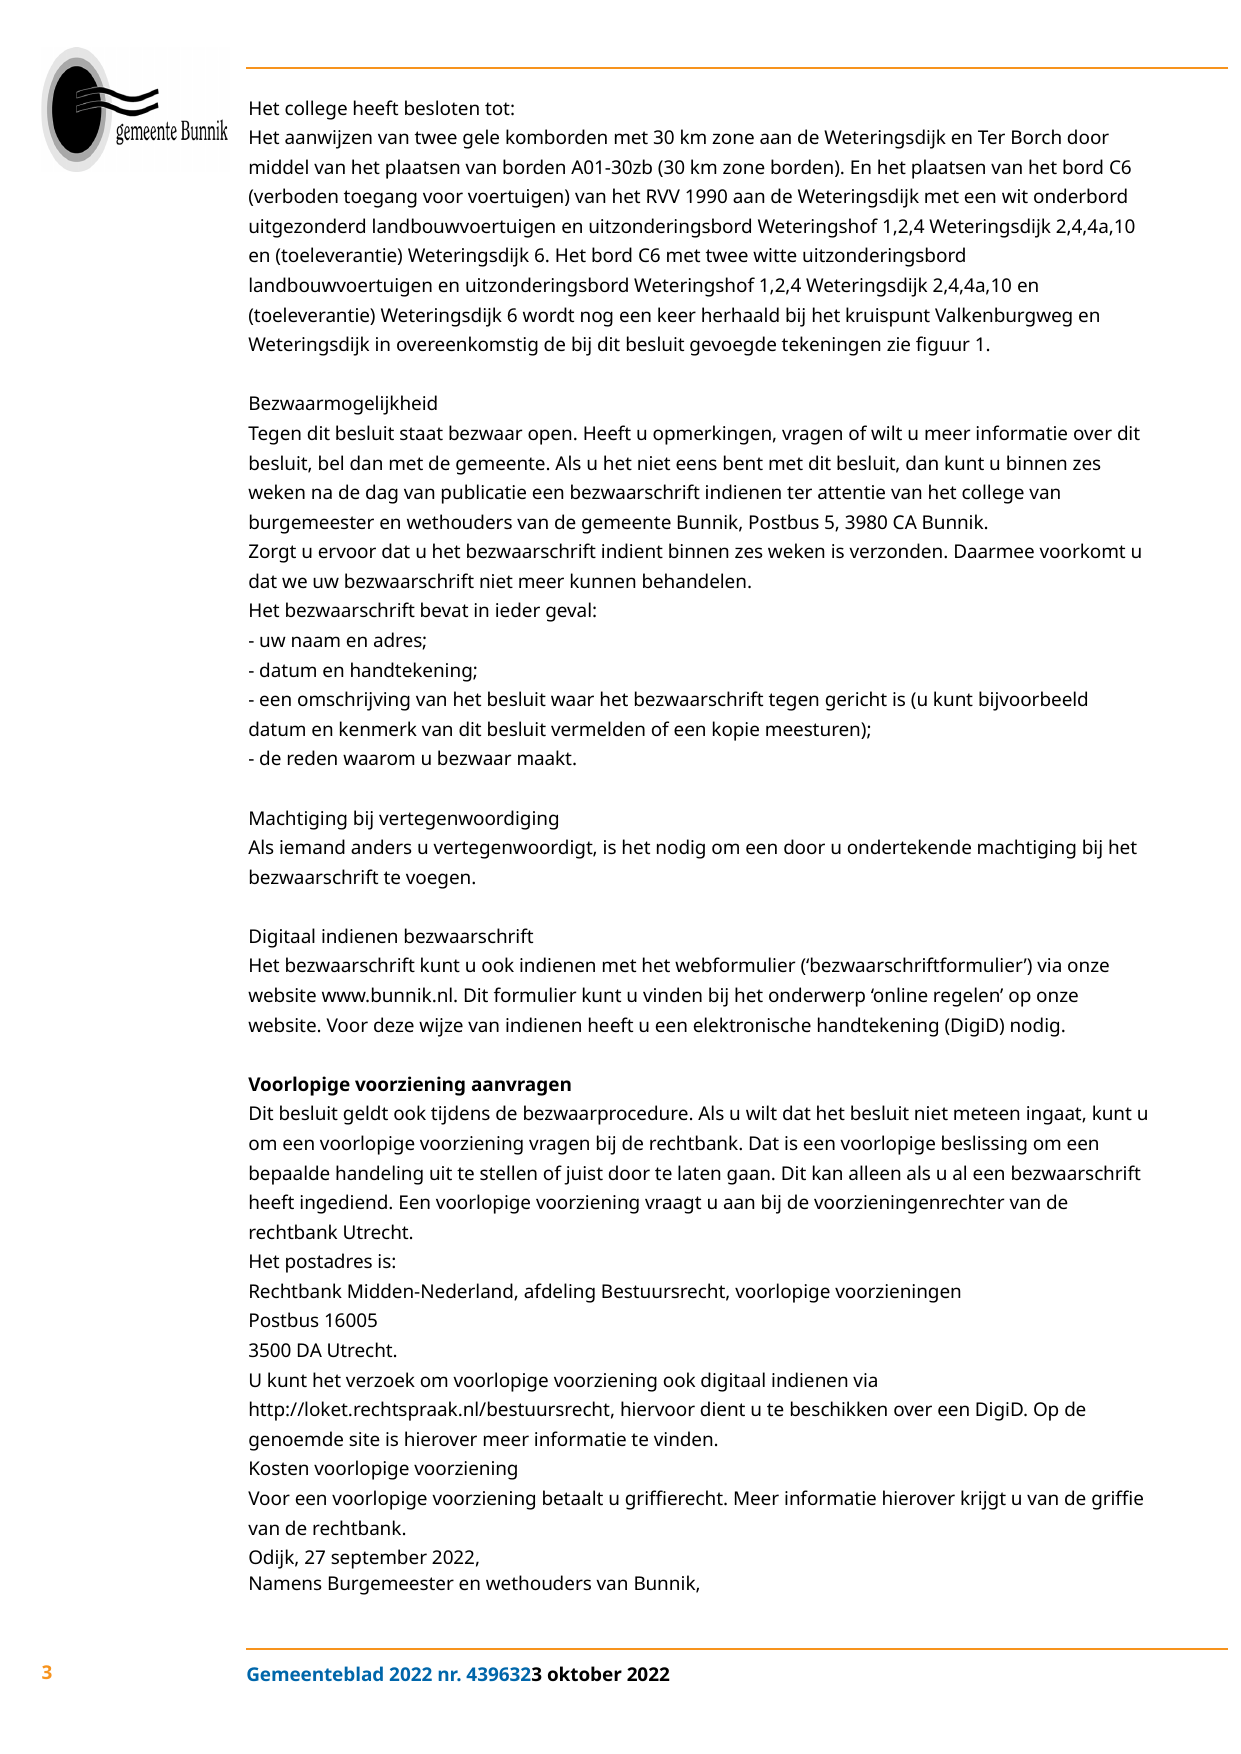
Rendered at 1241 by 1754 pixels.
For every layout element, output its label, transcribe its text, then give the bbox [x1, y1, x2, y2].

text Postbus 16005 [248, 1308, 1152, 1333]
text - een omschrijving van het besluit waar het bezwaarschrift tegen gericht is (u kunt bijvoorbeeld datum en kenmerk van dit besluit vermelden of een kopie meesturen); [248, 686, 1152, 742]
text Odijk, 27 september 2022, [248, 1544, 1152, 1570]
text Dit besluit geldt ook tijdens de bezwaarprocedure. Als u wilt dat het besluit niet meteen ingaat, kunt u om een voorlopige voorziening vragen bij de rechtbank. Dat is een voorlopige beslissing om een bepaalde handeling uit te stellen of juist door te laten gaan. Dit kan alleen als u al een bezwaarschrift heeft ingediend. Een voorlopige voorziening vraagt u aan bij de voorzieningenrechter van de rechtbank Utrecht. [248, 1101, 1152, 1245]
text Tegen dit besluit staat bezwaar open. Heeft u opmerkingen, vragen of wilt u meer informatie over dit besluit, bel dan met de gemeente. Als u het niet eens bent met dit besluit, dan kunt u binnen zes weken na de dag van publicatie een bezwaarschrift indienen ter attentie van het college van burgemeester en wethouders van de gemeente Bunnik, Postbus 5, 3980 CA Bunnik. [248, 420, 1152, 535]
text 3500 DA Utrecht. [248, 1337, 1152, 1363]
text - datum en handtekening; [248, 657, 1152, 683]
text Het college heeft besloten tot: [248, 95, 1152, 121]
text Bezwaarmogelijkheid [248, 391, 1152, 416]
text - uw naam en adres; [248, 627, 1152, 653]
text Het bezwaarschrift kunt u ook indienen met het webformulier (‘bezwaarschriftformulier’) via onze website www.bunnik.nl. Dit formulier kunt u vinden bij het onderwerp ‘online regelen’ op onze website. Voor deze wijze van indienen heeft u een elektronische handtekening (DigiD) nodig. [248, 953, 1152, 1038]
text Digitaal indienen bezwaarschrift [248, 923, 1152, 949]
text Rechtbank Midden-Nederland, afdeling Bestuursrecht, voorlopige voorzieningen [248, 1278, 1152, 1304]
picture [41, 47, 231, 172]
text Machtiging bij vertegenwoordiging [248, 805, 1152, 831]
text Kosten voorlopige voorziening [248, 1456, 1152, 1481]
text Zorgt u ervoor dat u het bezwaarschrift indient binnen zes weken is verzonden. Daarmee voorkomt u dat we uw bezwaarschrift niet meer kunnen behandelen. [248, 538, 1152, 594]
text Als iemand anders u vertegenwoordigt, is het nodig om een door u ondertekende machtiging bij het bezwaarschrift te voegen. [248, 834, 1152, 890]
text Voorlopige voorziening aanvragen [248, 1071, 1152, 1097]
text - de reden waarom u bezwaar maakt. [248, 746, 1152, 771]
text U kunt het verzoek om voorlopige voorziening ook digitaal indienen via http://loket.rechtspraak.nl/bestuursrecht, hiervoor dient u te beschikken over een DigiD. Op de genoemde site is hierover meer informatie te vinden. [248, 1367, 1152, 1452]
text Het postadres is: [248, 1248, 1152, 1274]
text Het bezwaarschrift bevat in ieder geval: [248, 598, 1152, 623]
text Het aanwijzen van twee gele komborden met 30 km zone aan de Weteringsdijk en Ter Borch door middel van het plaatsen van borden A01-30zb (30 km zone borden). En het plaatsen van het bord C6 (verboden toegang voor voertuigen) van het RVV 1990 aan de Weteringsdijk met een wit onderbord uitgezonderd landbouwvoertuigen en uitzonderingsbord Weteringshof 1,2,4 Weteringsdijk 2,4,4a,10 en (toeleverantie) Weteringsdijk 6. Het bord C6 met twee witte uitzonderingsbord landbouwvoertuigen en uitzonderingsbord Weteringshof 1,2,4 Weteringsdijk 2,4,4a,10 en (toeleverantie) Weteringsdijk 6 wordt nog een keer herhaald bij het kruispunt Valkenburgweg en Weteringsdijk in overeenkomstig de bij dit besluit gevoegde tekeningen zie figuur 1. [248, 124, 1152, 357]
text Namens Burgemeester en wethouders van Bunnik, [248, 1570, 1152, 1596]
text Voor een voorlopige voorziening betaalt u griffierecht. Meer informatie hierover krijgt u van de griffie van de rechtbank. [248, 1485, 1152, 1541]
